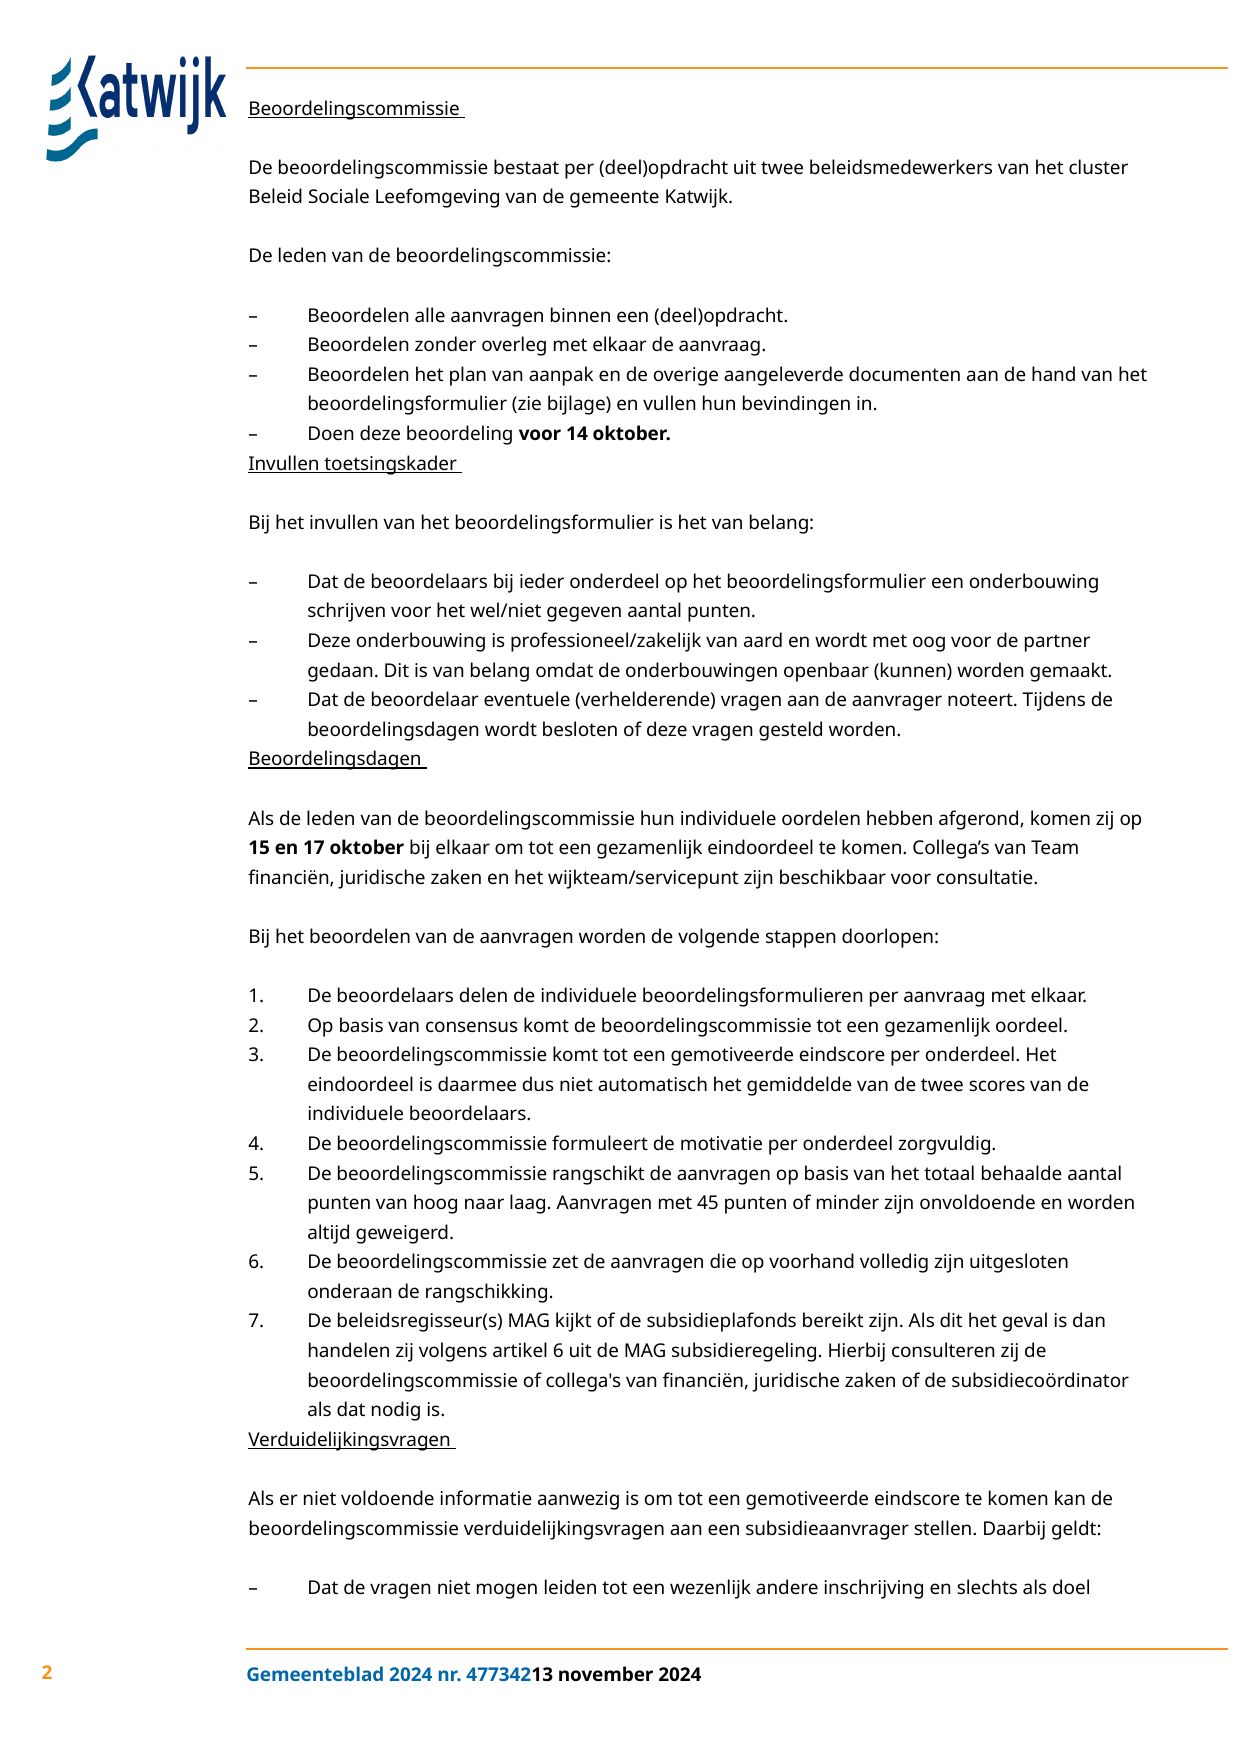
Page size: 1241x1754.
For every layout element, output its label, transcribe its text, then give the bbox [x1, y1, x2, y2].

text Als de leden van de beoordelingscommissie hun individuele oordelen hebben afgerond, komen zij op 15 en 17 oktober bij elkaar om tot een gezamenlijk eindoordeel te komen. Collega’s van Team financiën, juridische zaken en het wijkteam/servicepunt zijn beschikbaar voor consultatie. [248, 805, 1152, 890]
list De beleidsregisseur(s) MAG kijkt of de subsidieplafonds bereikt zijn. Als dit het geval is dan handelen zij volgens artikel 6 uit de MAG subsidieregeling. Hierbij consulteren zij de beoordelingscommissie of collega's van financiën, juridische zaken of de subsidiecoördinator als dat nodig is. [248, 1308, 1152, 1422]
text Beoordelingscommissie [248, 95, 1152, 121]
list Beoordelen alle aanvragen binnen een (deel)opdracht. [248, 302, 1152, 328]
text Bij het invullen van het beoordelingsformulier is het van belang: [248, 509, 1152, 535]
text Bij het beoordelen van de aanvragen worden de volgende stappen doorlopen: [248, 923, 1152, 949]
text De beoordelingscommissie bestaat per (deel)opdracht uit twee beleidsmedewerkers van het cluster Beleid Sociale Leefomgeving van de gemeente Katwijk. [248, 154, 1152, 209]
list Beoordelen zonder overleg met elkaar de aanvraag. [248, 331, 1152, 357]
text Invullen toetsingskader [248, 450, 1152, 476]
picture [41, 47, 231, 172]
text Beoordelingsdagen [248, 746, 1152, 771]
list Dat de beoordelaars bij ieder onderdeel op het beoordelingsformulier een onderbouwing schrijven voor het wel/niet gegeven aantal punten. [248, 568, 1152, 623]
list Beoordelen het plan van aanpak en de overige aangeleverde documenten aan de hand van het beoordelingsformulier (zie bijlage) en vullen hun bevindingen in. [248, 361, 1152, 416]
list De beoordelingscommissie zet de aanvragen die op voorhand volledig zijn uitgesloten onderaan de rangschikking. [248, 1248, 1152, 1304]
list Deze onderbouwing is professioneel/zakelijk van aard en wordt met oog voor de partner gedaan. Dit is van belang omdat de onderbouwingen openbaar (kunnen) worden gemaakt. [248, 627, 1152, 683]
list De beoordelingscommissie formuleert de motivatie per onderdeel zorgvuldig. [248, 1130, 1152, 1156]
list Doen deze beoordeling voor 14 oktober. [248, 420, 1152, 446]
list Dat de beoordelaar eventuele (verhelderende) vragen aan de aanvrager noteert. Tijdens de beoordelingsdagen wordt besloten of deze vragen gesteld worden. [248, 686, 1152, 742]
list De beoordelingscommissie komt tot een gemotiveerde eindscore per onderdeel. Het eindoordeel is daarmee dus niet automatisch het gemiddelde van de twee scores van de individuele beoordelaars. [248, 1041, 1152, 1126]
text Als er niet voldoende informatie aanwezig is om tot een gemotiveerde eindscore te komen kan de beoordelingscommissie verduidelijkingsvragen aan een subsidieaanvrager stellen. Daarbij geldt: [248, 1485, 1152, 1541]
list De beoordelingscommissie rangschikt de aanvragen op basis van het totaal behaalde aantal punten van hoog naar laag. Aanvragen met 45 punten of minder zijn onvoldoende en worden altijd geweigerd. [248, 1160, 1152, 1245]
text De leden van de beoordelingscommissie: [248, 243, 1152, 268]
text Verduidelijkingsvragen [248, 1426, 1152, 1452]
list Dat de vragen niet mogen leiden tot een wezenlijk andere inschrijving en slechts als doel [248, 1574, 1152, 1600]
list De beoordelaars delen de individuele beoordelingsformulieren per aanvraag met elkaar. [248, 982, 1152, 1008]
list Op basis van consensus komt de beoordelingscommissie tot een gezamenlijk oordeel. [248, 1012, 1152, 1038]
